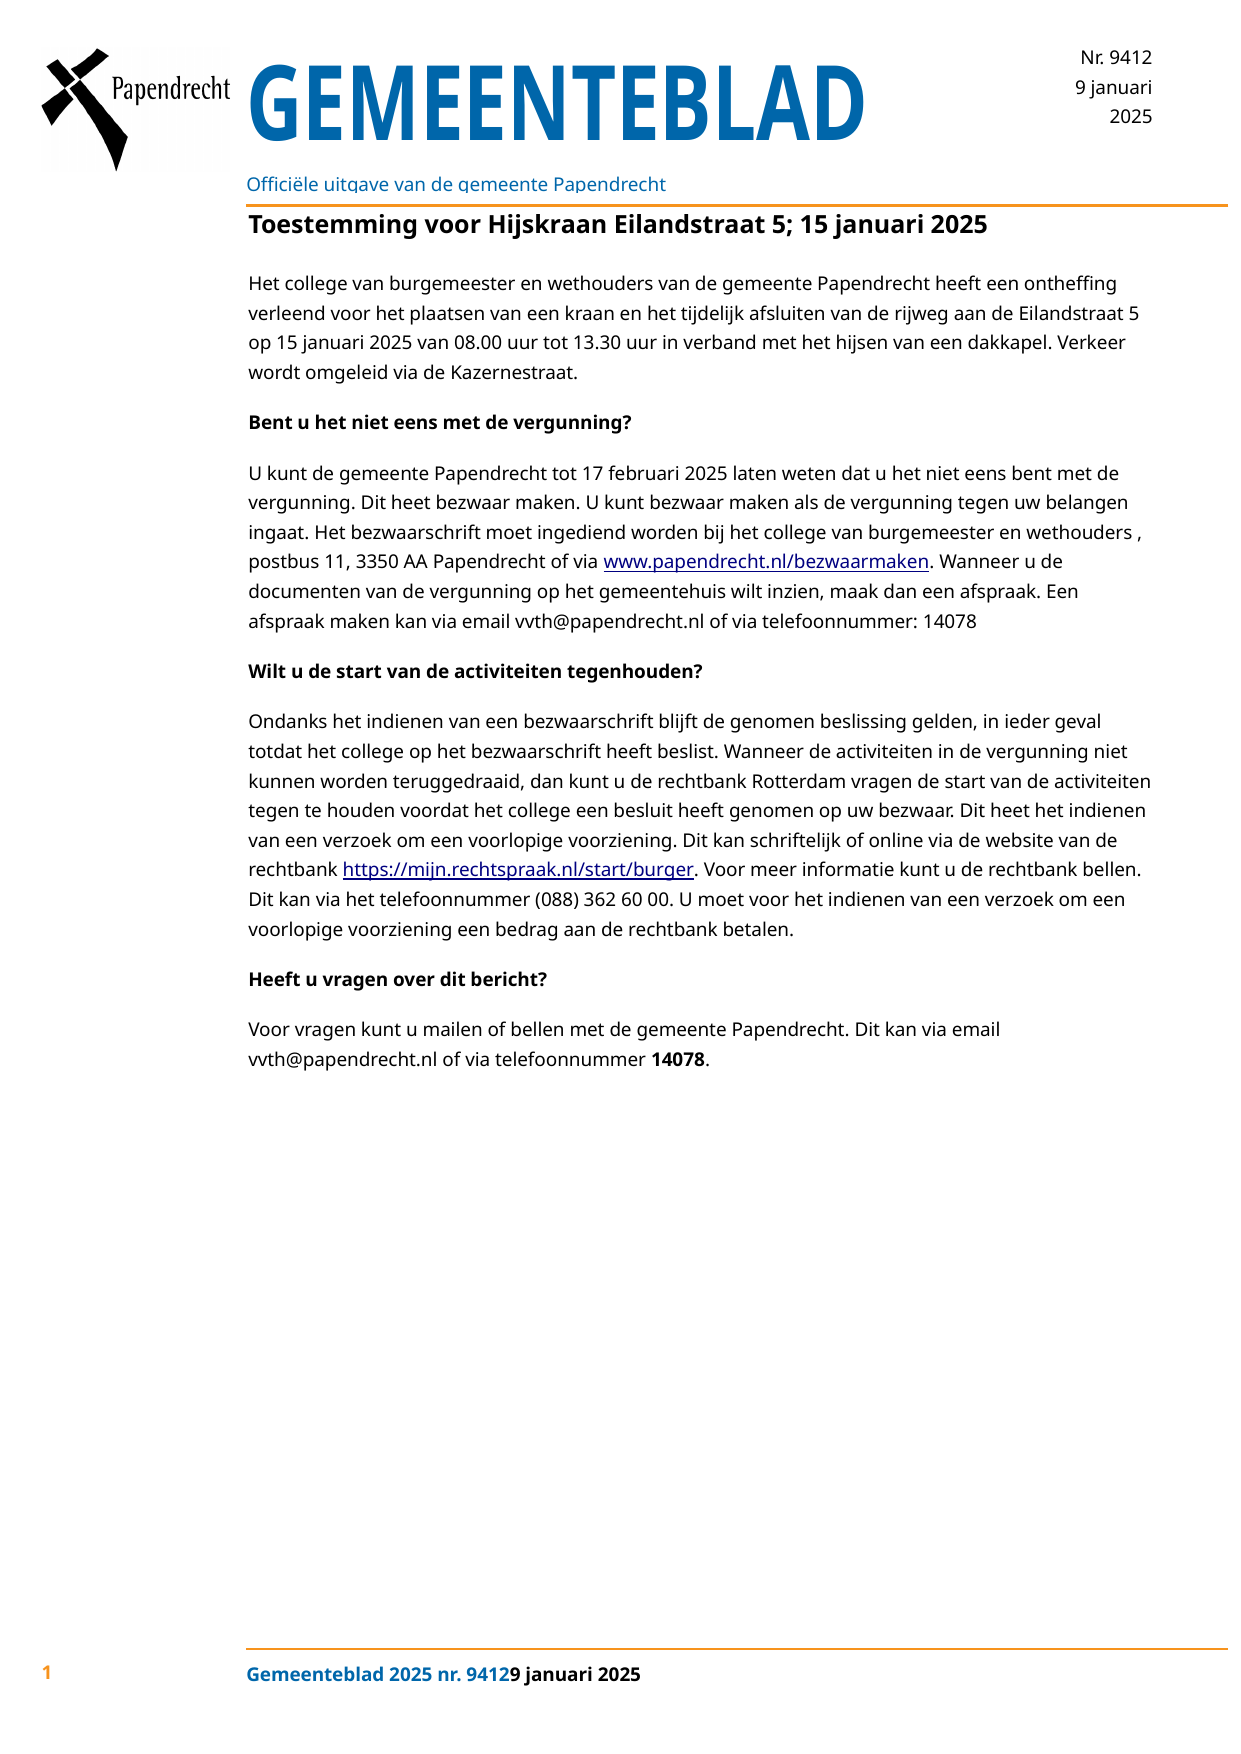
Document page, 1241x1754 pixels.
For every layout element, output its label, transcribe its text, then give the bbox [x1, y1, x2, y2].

picture [41, 47, 231, 172]
text Bent u het niet eens met de vergunning? [248, 409, 1152, 435]
text Toestemming voor Hijskraan Eilandstraat 5; 15 januari 2025 [248, 207, 1152, 241]
text Het college van burgemeester en wethouders van de gemeente Papendrecht heeft een ontheffing verleend voor het plaatsen van een kraan en het tijdelijk afsluiten van de rijweg aan de Eilandstraat 5 op 15 januari 2025 van 08.00 uur tot 13.30 uur in verband met het hijsen van een dakkapel. Verkeer wordt omgeleid via de Kazernestraat. [248, 270, 1152, 385]
text Voor vragen kunt u mailen of bellen met de gemeente Papendrecht. Dit kan via email vvth@papendrecht.nl of via telefoonnummer 14078. [248, 1017, 1152, 1072]
text U kunt de gemeente Papendrecht tot 17 februari 2025 laten weten dat u het niet eens bent met de vergunning. Dit heet bezwaar maken. U kunt bezwaar maken als de vergunning tegen uw belangen ingaat. Het bezwaarschrift moet ingediend worden bij het college van burgemeester en wethouders , postbus 11, 3350 AA Papendrecht of via www.papendrecht.nl/bezwaarmaken. Wanneer u de documenten van de vergunning op het gemeentehuis wilt inzien, maak dan een afspraak. Een afspraak maken kan via email vvth@papendrecht.nl of via telefoonnummer: 14078 [248, 460, 1152, 633]
text Heeft u vragen over dit bericht? [248, 966, 1152, 992]
text Wilt u de start van de activiteiten tegenhouden? [248, 658, 1152, 684]
text Ondanks het indienen van een bezwaarschrift blijft de genomen beslissing gelden, in ieder geval totdat het college op het bezwaarschrift heeft beslist. Wanneer de activiteiten in de vergunning niet kunnen worden teruggedraaid, dan kunt u de rechtbank Rotterdam vragen de start van de activiteiten tegen te houden voordat het college een besluit heeft genomen op uw bezwaar. Dit heet het indienen van een verzoek om een voorlopige voorziening. Dit kan schriftelijk of online via de website van de rechtbank https://mijn.rechtspraak.nl/start/burger. Voor meer informatie kunt u de rechtbank bellen. Dit kan via het telefoonnummer (088) 362 60 00. U moet voor het indienen van een verzoek om een voorlopige voorziening een bedrag aan de rechtbank betalen. [248, 709, 1152, 941]
